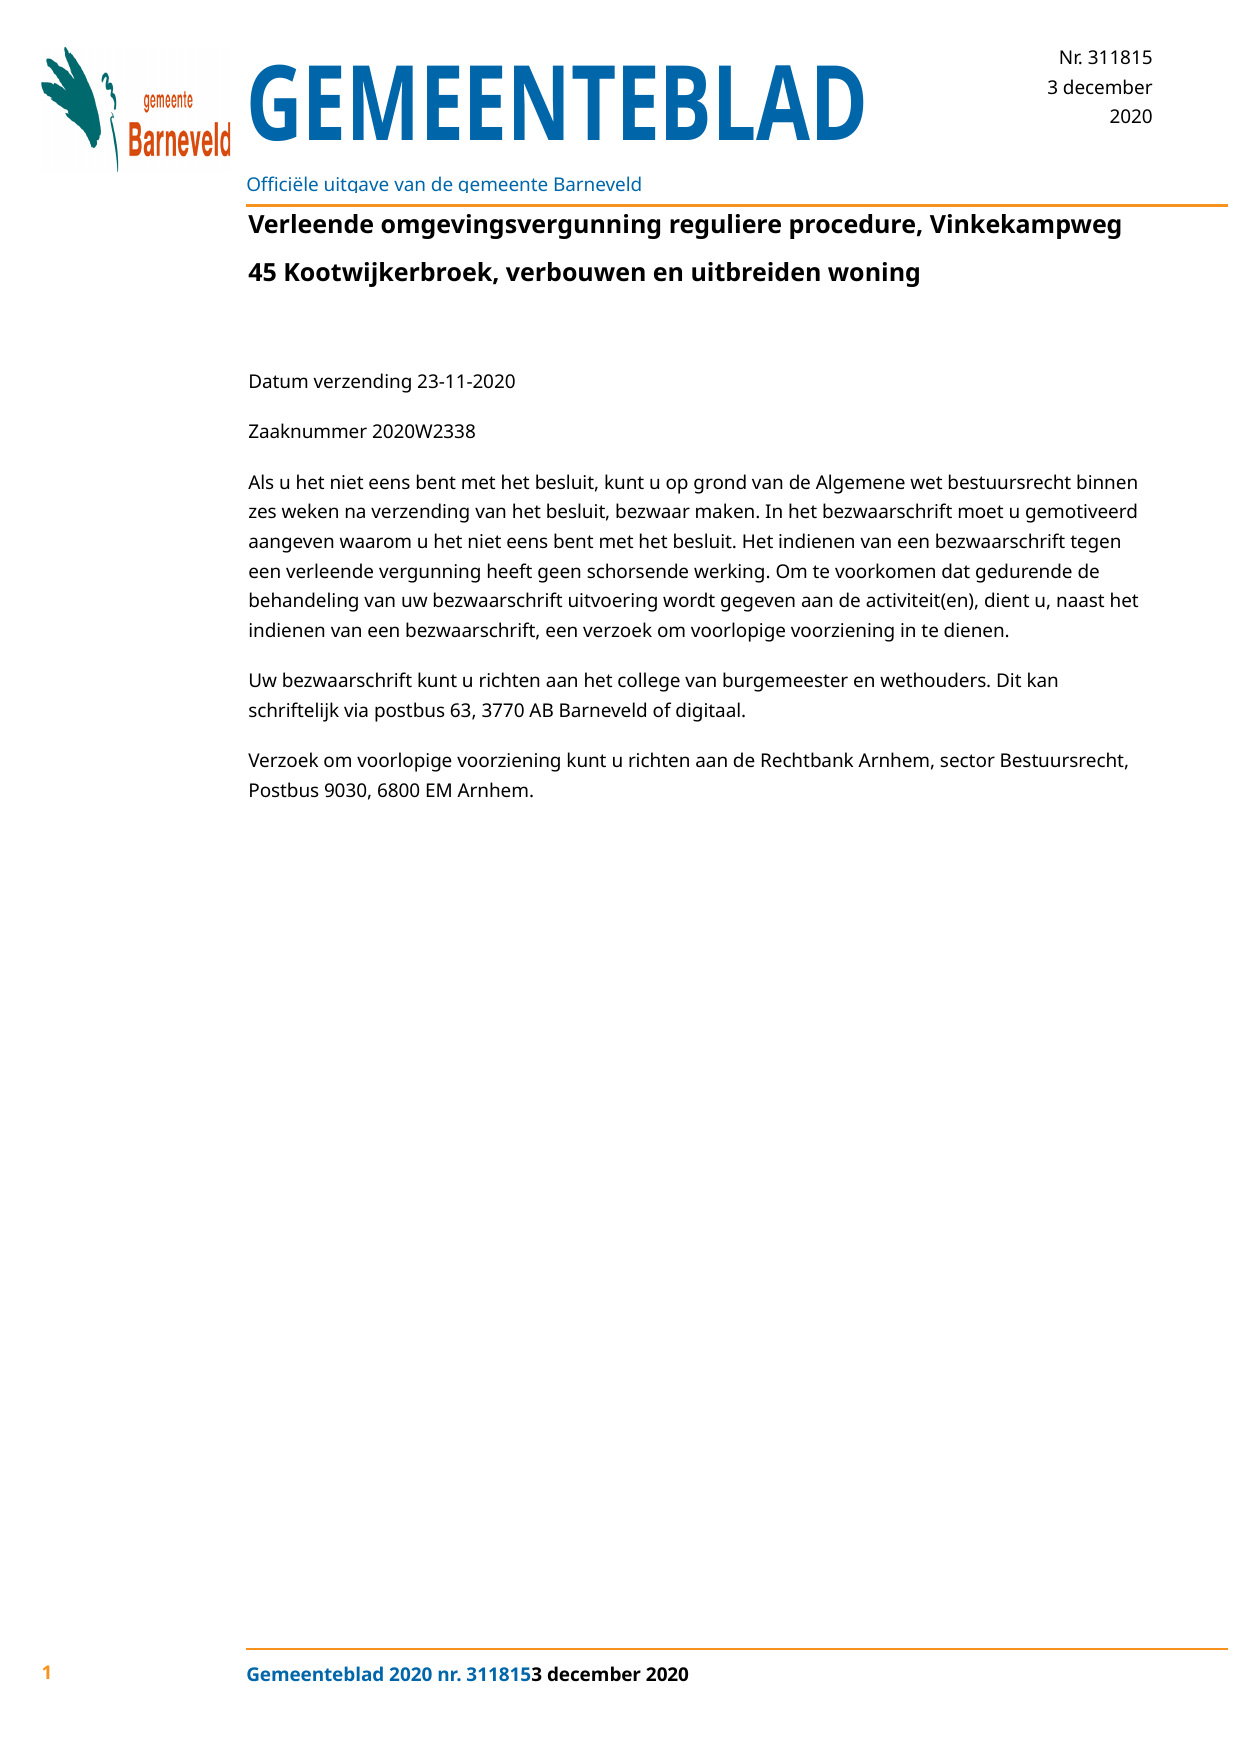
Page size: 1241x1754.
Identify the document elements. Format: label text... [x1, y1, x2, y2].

text Verleende omgevingsvergunning reguliere procedure, Vinkekampweg 45 Kootwijkerbroek, verbouwen en uitbreiden woning [248, 207, 1152, 288]
text Als u het niet eens bent met het besluit, kunt u op grond van de Algemene wet bestuursrecht binnen zes weken na verzending van het besluit, bezwaar maken. In het bezwaarschrift moet u gemotiveerd aangeven waarom u het niet eens bent met het besluit. Het indienen van een bezwaarschrift tegen een verleende vergunning heeft geen schorsende werking. Om te voorkomen dat gedurende de behandeling van uw bezwaarschrift uitvoering wordt gegeven aan de activiteit(en), dient u, naast het indienen van een bezwaarschrift, een verzoek om voorlopige voorziening in te dienen. [248, 469, 1152, 643]
text Verzoek om voorlopige voorziening kunt u richten aan de Rechtbank Arnhem, sector Bestuursrecht, Postbus 9030, 6800 EM Arnhem. [248, 747, 1152, 803]
text Zaaknummer 2020W2338 [248, 419, 1152, 444]
text Datum verzending 23-11-2020 [248, 368, 1152, 394]
text Uw bezwaarschrift kunt u richten aan het college van burgemeester en wethouders. Dit kan schriftelijk via postbus 63, 3770 AB Barneveld of digitaal. [248, 667, 1152, 723]
picture [41, 47, 231, 172]
